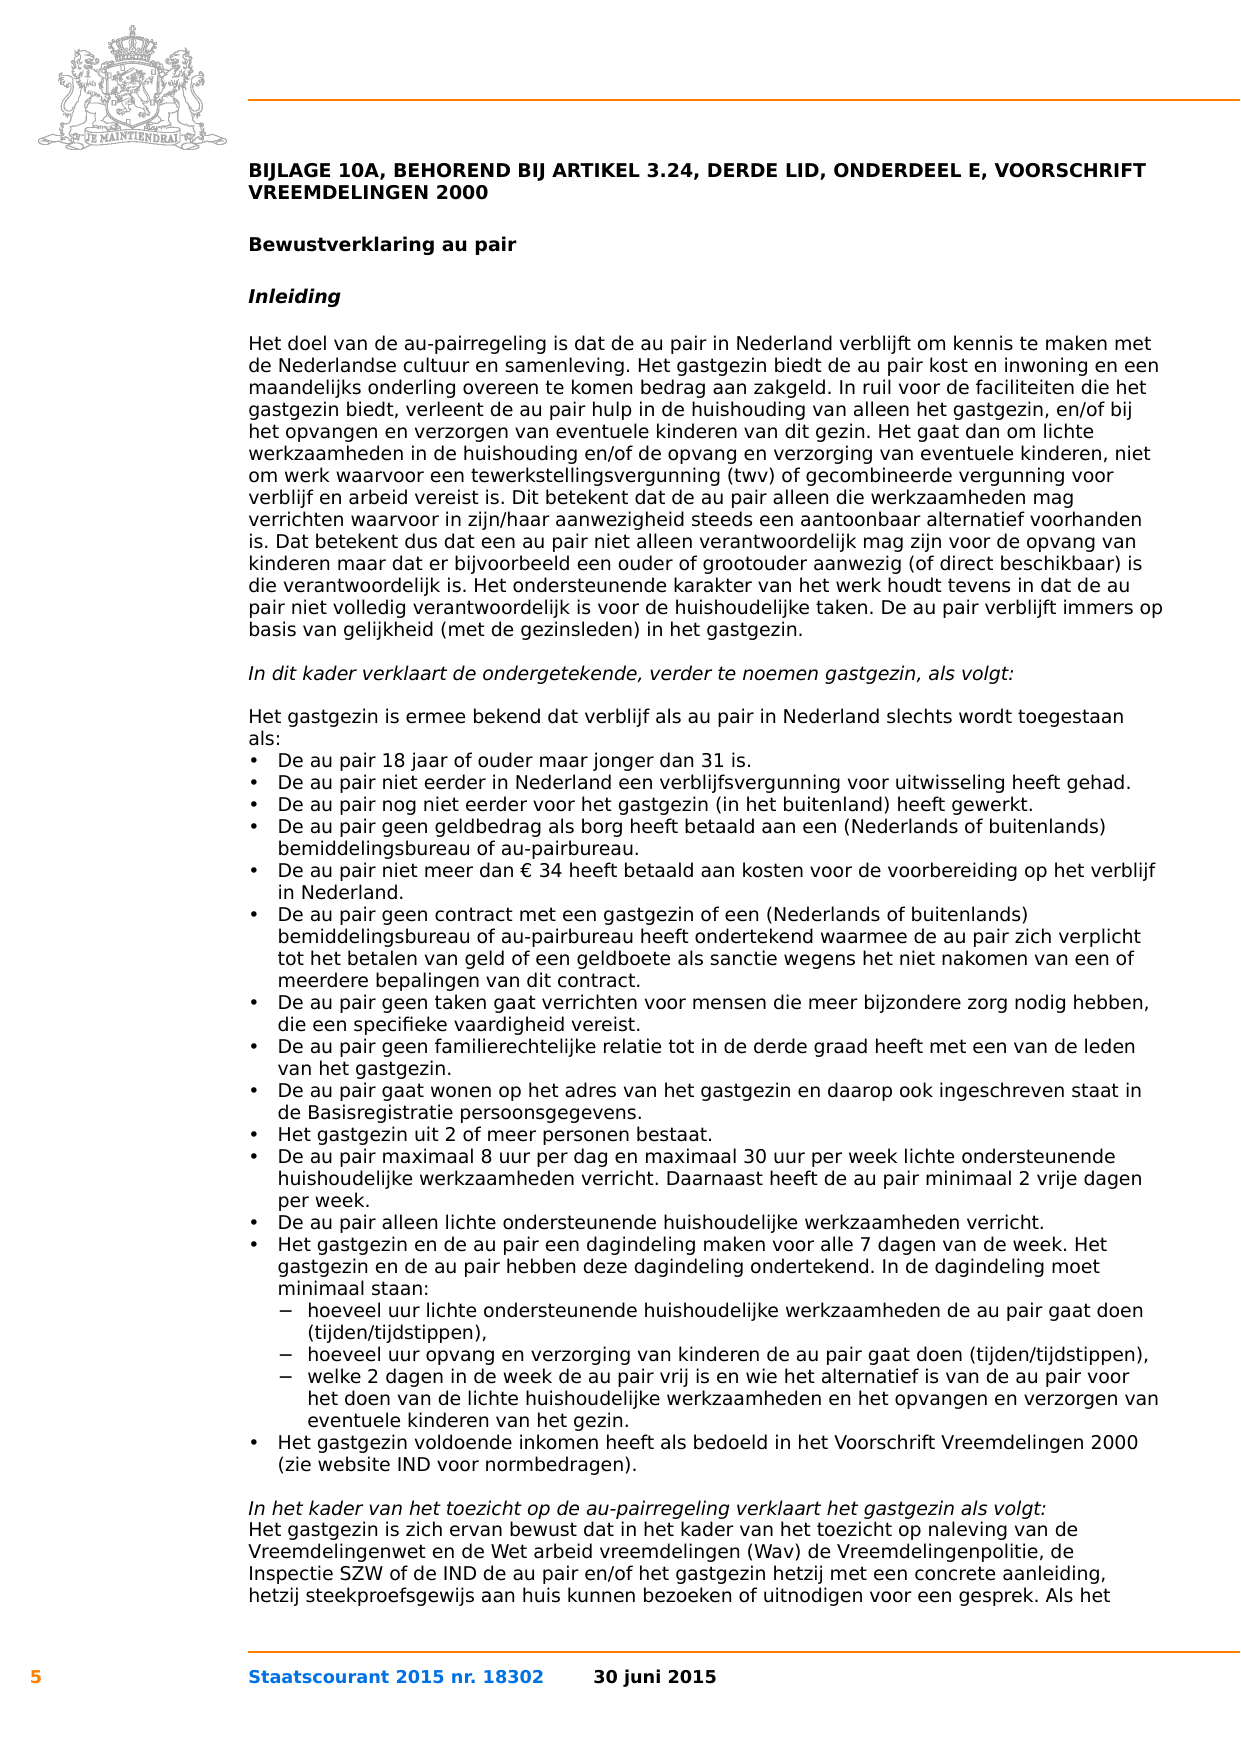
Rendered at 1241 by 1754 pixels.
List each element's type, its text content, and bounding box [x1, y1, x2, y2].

subtitle Bewustverklaring au pair [248, 234, 1163, 256]
picture [38, 25, 227, 150]
text • Het gastgezin voldoende inkomen heeft als bedoeld in het Voorschrift Vreemdelingen 2000 (zie website IND voor normbedragen). [248, 1432, 1163, 1476]
text • De au pair nog niet eerder voor het gastgezin (in het buitenland) heeft gewerkt. [248, 794, 1163, 816]
text • De au pair geen geldbedrag als borg heeft betaald aan een (Nederlands of buitenlands) bemiddelingsbureau of au-pairbureau. [248, 816, 1163, 860]
text • De au pair niet meer dan € 34 heeft betaald aan kosten voor de voorbereiding op het verblijf in Nederland. [248, 860, 1163, 904]
text Het gastgezin is zich ervan bewust dat in het kader van het toezicht op naleving van de Vreemdelingenwet en de Wet arbeid vreemdelingen (Wav) de Vreemdelingenpolitie, de Inspectie SZW of de IND de au pair en/of het gastgezin hetzij met een concrete aanleiding, hetzij steekproefsgewijs aan huis kunnen bezoeken of uitnodigen voor een gesprek. Als het [248, 1519, 1163, 1607]
text • Het gastgezin uit 2 of meer personen bestaat. [248, 1124, 1163, 1146]
text Het gastgezin is ermee bekend dat verblijf als au pair in Nederland slechts wordt toegestaan als: [248, 706, 1163, 750]
text • De au pair maximaal 8 uur per dag en maximaal 30 uur per week lichte ondersteunende huishoudelijke werkzaamheden verricht. Daarnaast heeft de au pair minimaal 2 vrije dagen per week. [248, 1146, 1163, 1212]
text In het kader van het toezicht op de au-pairregeling verklaart het gastgezin als volgt: [248, 1497, 1163, 1519]
text • De au pair alleen lichte ondersteunende huishoudelijke werkzaamheden verricht. [248, 1212, 1163, 1234]
text • Het gastgezin en de au pair een dagindeling maken voor alle 7 dagen van de week. Het gastgezin en de au pair hebben deze dagindeling ondertekend. In de dagindeling moet minimaal staan: [248, 1234, 1163, 1300]
text • De au pair geen taken gaat verrichten voor mensen die meer bijzondere zorg nodig hebben, die een specifieke vaardigheid vereist. [248, 992, 1163, 1036]
text • De au pair geen contract met een gastgezin of een (Nederlands of buitenlands) bemiddelingsbureau of au-pairbureau heeft ondertekend waarmee de au pair zich verplicht tot het betalen van geld of een geldboete als sanctie wegens het niet nakomen van een of meerdere bepalingen van dit contract. [248, 904, 1163, 992]
text • De au pair gaat wonen op het adres van het gastgezin en daarop ook ingeschreven staat in de Basisregistratie persoonsgegevens. [248, 1080, 1163, 1124]
text − welke 2 dagen in de week de au pair vrij is en wie het alternatief is van de au pair voor het doen van de lichte huishoudelijke werkzaamheden en het opvangen en verzorgen van eventuele kinderen van het gezin. [278, 1366, 1163, 1432]
text • De au pair geen familierechtelijke relatie tot in de derde graad heeft met een van de leden van het gastgezin. [248, 1036, 1163, 1080]
text • De au pair 18 jaar of ouder maar jonger dan 31 is. [248, 750, 1163, 772]
text − hoeveel uur opvang en verzorging van kinderen de au pair gaat doen (tijden/tijdstippen), [278, 1344, 1163, 1366]
text Het doel van de au-pairregeling is dat de au pair in Nederland verblijft om kennis te maken met de Nederlandse cultuur en samenleving. Het gastgezin biedt de au pair kost en inwoning en een maandelijks onderling overeen te komen bedrag aan zakgeld. In ruil voor de faciliteiten die het gastgezin biedt, verleent de au pair hulp in de huishouding van alleen het gastgezin, en/of bij het opvangen en verzorgen van eventuele kinderen van dit gezin. Het gaat dan om lichte werkzaamheden in de huishouding en/of de opvang en verzorging van eventuele kinderen, niet om werk waarvoor een tewerkstellingsvergunning (twv) of gecombineerde vergunning voor verblijf en arbeid vereist is. Dit betekent dat de au pair alleen die werkzaamheden mag verrichten waarvoor in zijn/haar aanwezigheid steeds een aantoonbaar alternatief voorhanden is. Dat betekent dus dat een au pair niet alleen verantwoordelijk mag zijn voor de opvang van kinderen maar dat er bijvoorbeeld een ouder of grootouder aanwezig (of direct beschikbaar) is die verantwoordelijk is. Het ondersteunende karakter van het werk houdt tevens in dat de au pair niet volledig verantwoordelijk is voor de huishoudelijke taken. De au pair verblijft immers op basis van gelijkheid (met de gezinsleden) in het gastgezin. [248, 333, 1163, 641]
subtitle BIJLAGE 10A, BEHOREND BIJ ARTIKEL 3.24, DERDE LID, ONDERDEEL E, VOORSCHRIFT VREEMDELINGEN 2000 [248, 160, 1163, 204]
subtitle Inleiding [248, 286, 1163, 308]
text − hoeveel uur lichte ondersteunende huishoudelijke werkzaamheden de au pair gaat doen (tijden/tijdstippen), [278, 1300, 1163, 1344]
text In dit kader verklaart de ondergetekende, verder te noemen gastgezin, als volgt: [248, 662, 1163, 684]
text • De au pair niet eerder in Nederland een verblijfsvergunning voor uitwisseling heeft gehad. [248, 772, 1163, 794]
